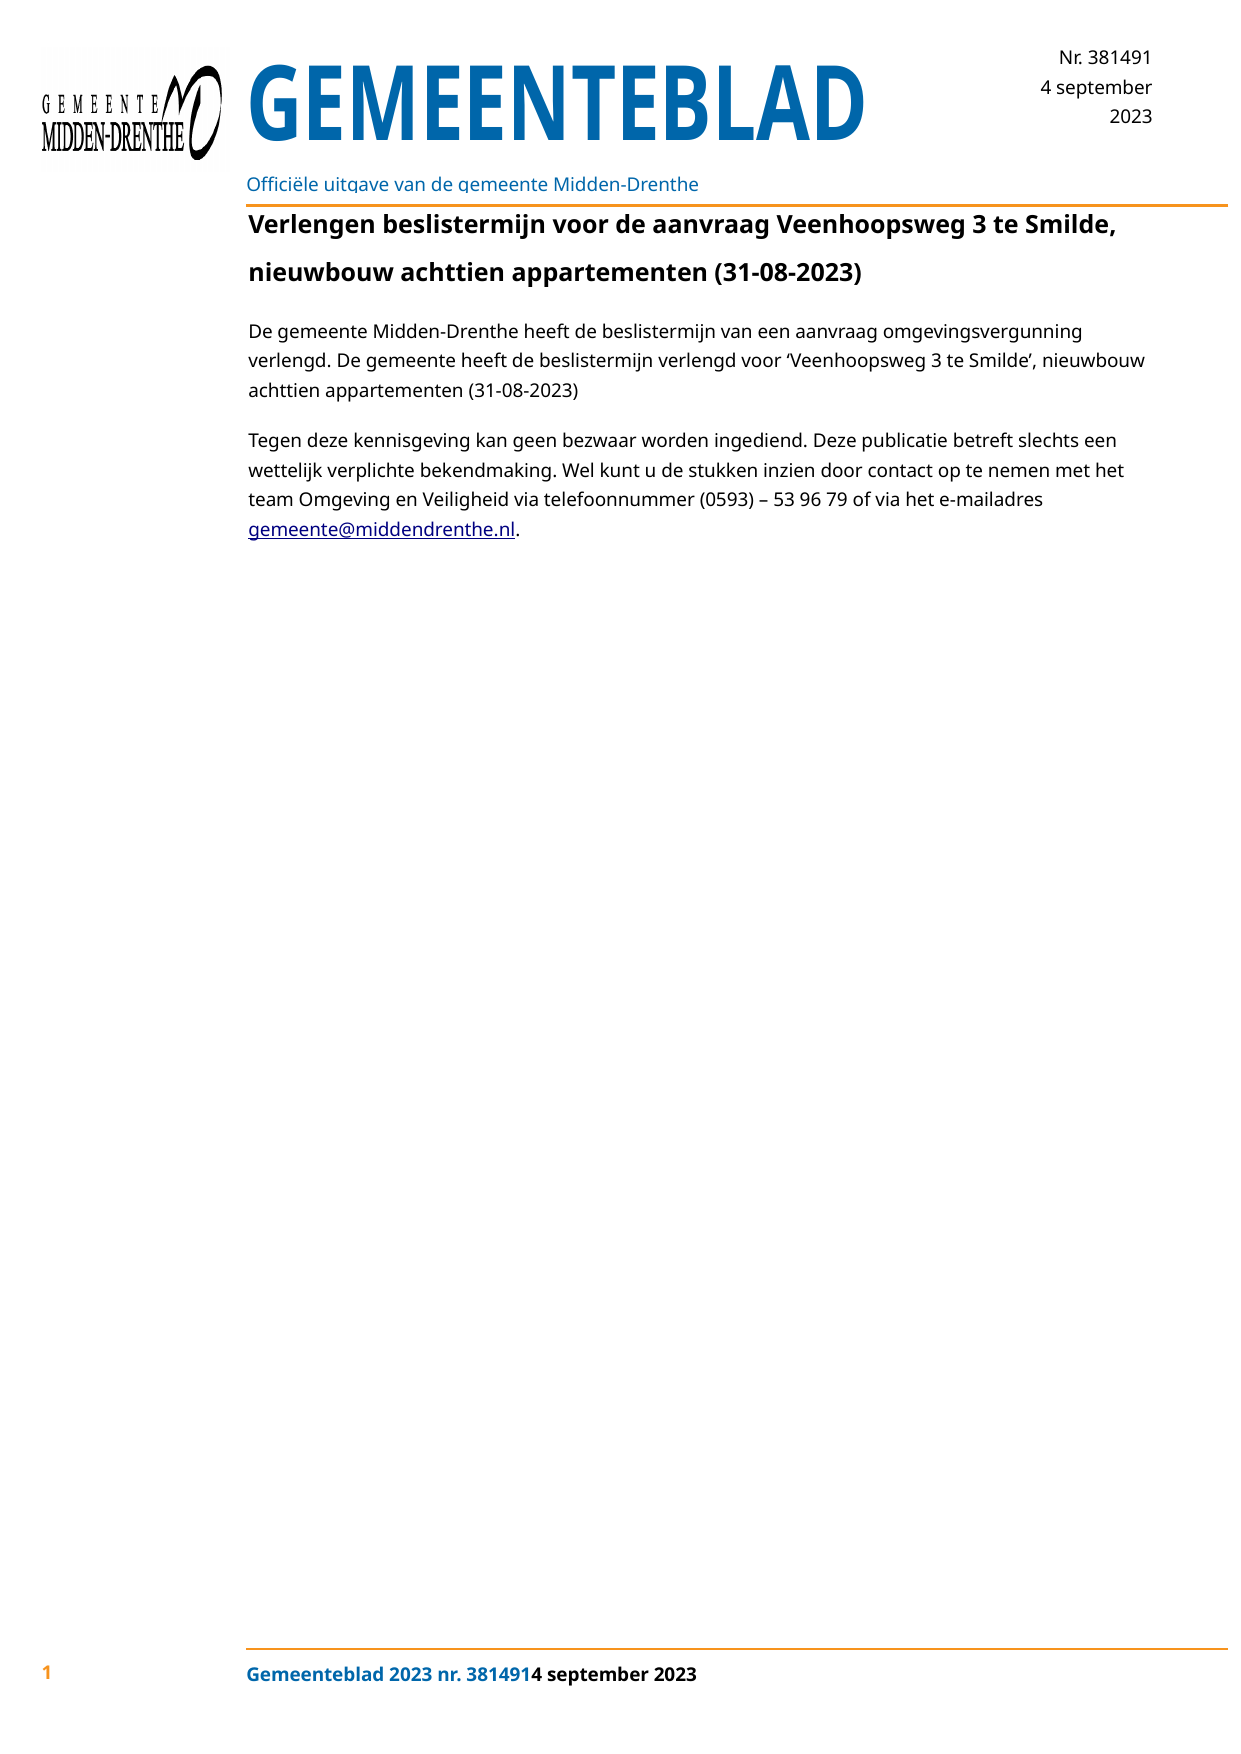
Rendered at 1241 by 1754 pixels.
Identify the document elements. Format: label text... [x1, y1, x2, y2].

text Tegen deze kennisgeving kan geen bezwaar worden ingediend. Deze publicatie betreft slechts een wettelijk verplichte bekendmaking. Wel kunt u de stukken inzien door contact op te nemen met het team Omgeving en Veiligheid via telefoonnummer (0593) – 53 96 79 of via het e-mailadres gemeente@middendrenthe.nl. [248, 427, 1152, 542]
picture [41, 47, 231, 172]
text De gemeente Midden-Drenthe heeft de beslistermijn van een aanvraag omgevingsvergunning verlengd. De gemeente heeft de beslistermijn verlengd voor ‘Veenhoopsweg 3 te Smilde’, nieuwbouw achttien appartementen (31-08-2023) [248, 318, 1152, 403]
text Verlengen beslistermijn voor de aanvraag Veenhoopsweg 3 te Smilde, nieuwbouw achttien appartementen (31-08-2023) [248, 207, 1152, 288]
